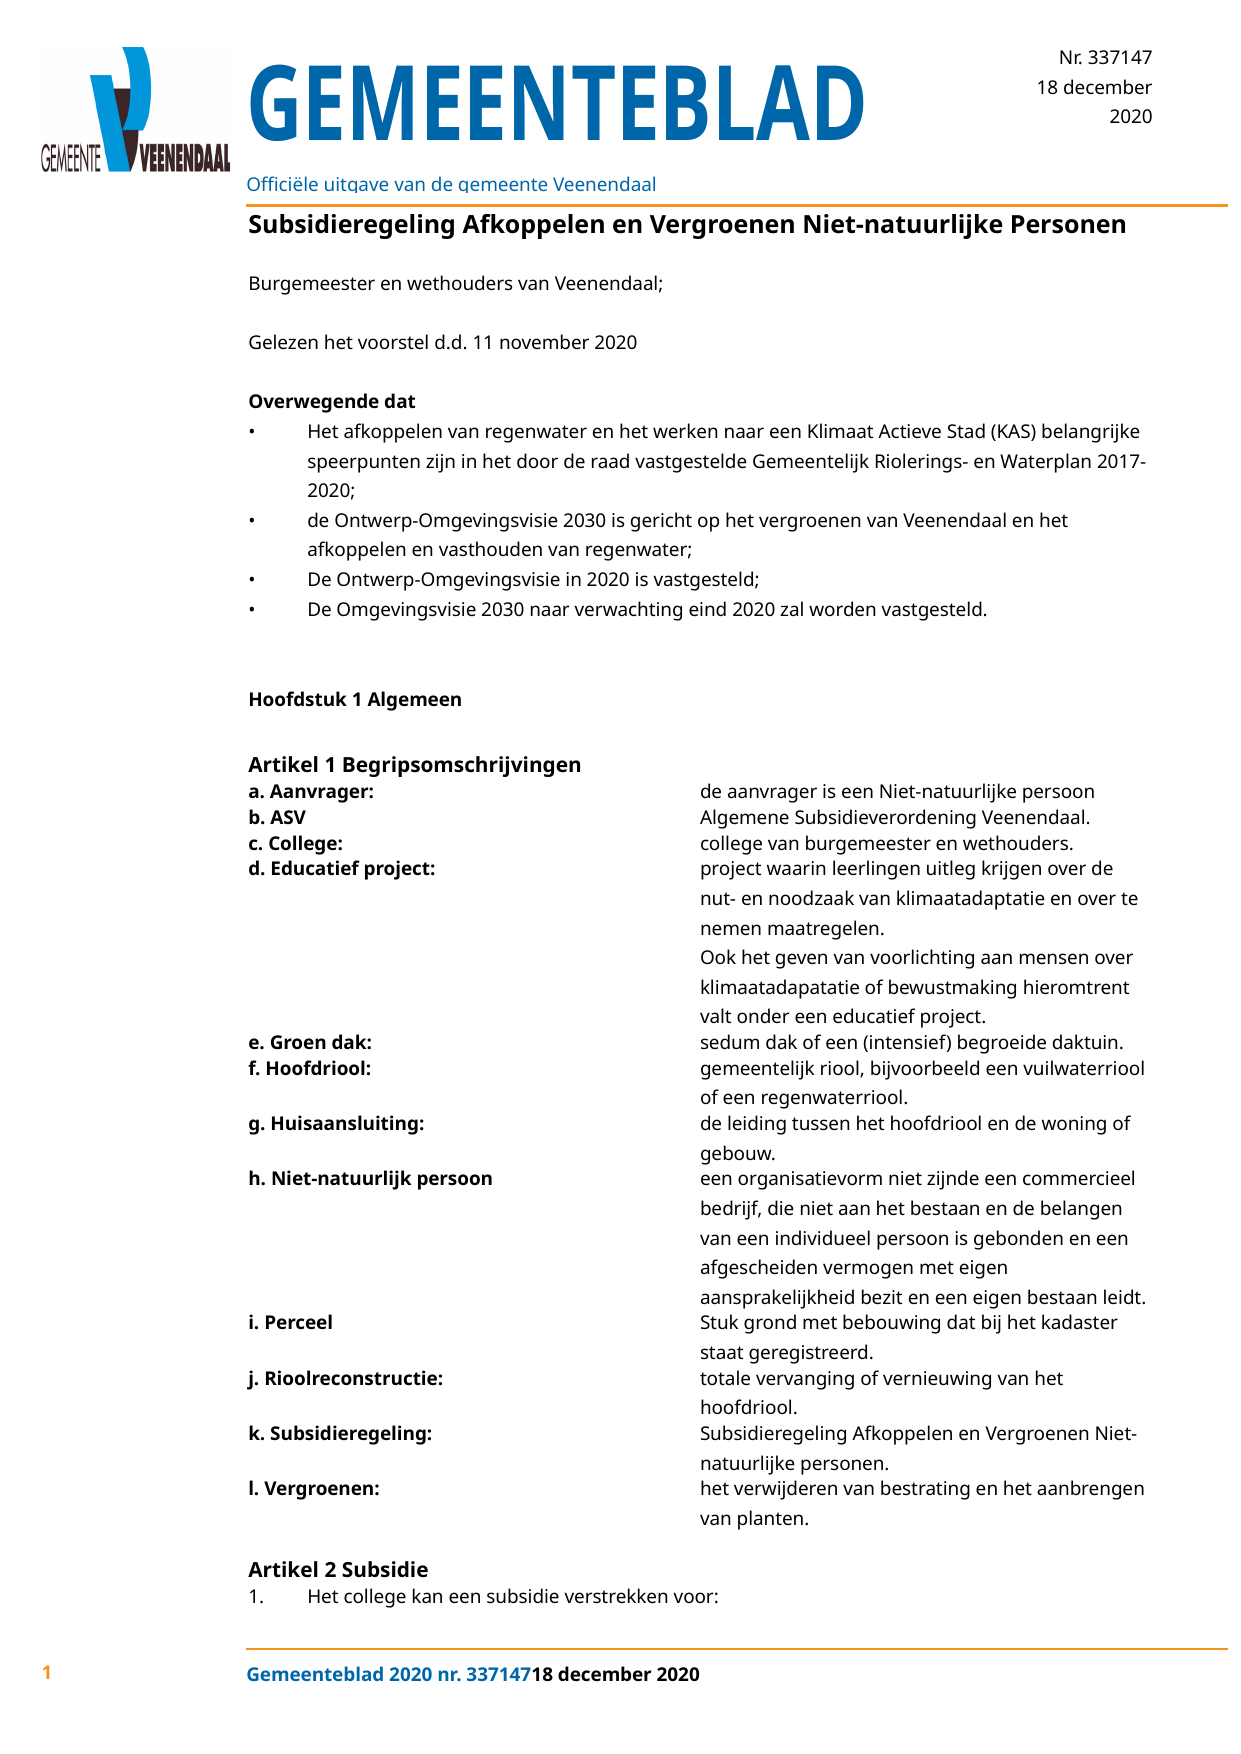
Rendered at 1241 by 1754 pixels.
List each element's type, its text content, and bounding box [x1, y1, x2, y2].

text Overwegende dat [248, 389, 1152, 414]
picture [123, 47, 231, 172]
table_cell gemeentelijk riool, bijvoorbeeld een vuilwaterriool of een regenwaterriool. [700, 1055, 1152, 1110]
table_header de aanvrager is een Niet-natuurlijke persoon [700, 778, 1152, 804]
text Subsidieregeling Afkoppelen en Vergroenen Niet-natuurlijke Personen [248, 207, 1152, 241]
table_cell e. Groen dak: [248, 1029, 700, 1055]
table_header a. Aanvrager: [248, 778, 700, 804]
table_cell een organisatievorm niet zijnde een commercieel bedrijf, die niet aan het bestaan en de belangen van een individueel persoon is gebonden en een afgescheiden vermogen met eigen aansprakelijkheid bezit en een eigen bestaan leidt. [700, 1166, 1152, 1309]
table_cell de leiding tussen het hoofdriool en de woning of gebouw. [700, 1110, 1152, 1166]
table_cell k. Subsidieregeling: [248, 1420, 700, 1476]
table_cell b. ASV [248, 804, 700, 830]
table_cell i. Perceel [248, 1310, 700, 1365]
table_cell Stuk grond met bebouwing dat bij het kadaster staat geregistreerd. [700, 1310, 1152, 1365]
list De Ontwerp-Omgevingsvisie in 2020 is vastgesteld; [248, 566, 1152, 592]
text Burgemeester en wethouders van Veenendaal; [248, 270, 1152, 296]
list Het college kan een subsidie verstrekken voor: [248, 1583, 1152, 1609]
table_cell Subsidieregeling Afkoppelen en Vergroenen Niet-natuurlijke personen. [700, 1420, 1152, 1476]
table_cell f. Hoofdriool: [248, 1055, 700, 1110]
table_cell l. Vergroenen: [248, 1476, 700, 1531]
list Het afkoppelen van regenwater en het werken naar een Klimaat Actieve Stad (KAS) belangrijke speerpunten zijn in het door de raad vastgestelde Gemeentelijk Riolerings- en Waterplan 2017-2020; [248, 418, 1152, 503]
text Gelezen het voorstel d.d. 11 november 2020 [248, 329, 1152, 355]
list de Ontwerp-Omgevingsvisie 2030 is gericht op het vergroenen van Veenendaal en het afkoppelen en vasthouden van regenwater; [248, 507, 1152, 562]
table_cell totale vervanging of vernieuwing van het hoofdriool. [700, 1365, 1152, 1420]
text Hoofdstuk 1 Algemeen [248, 684, 1152, 713]
table_cell college van burgemeester en wethouders. [700, 830, 1152, 856]
list De Omgevingsvisie 2030 naar verwachting eind 2020 zal worden vastgesteld. [248, 596, 1152, 621]
table_cell Algemene Subsidieverordening Veenendaal. [700, 804, 1152, 830]
table_cell d. Educatief project: [248, 856, 700, 1029]
picture [41, 47, 130, 172]
table_cell het verwijderen van bestrating en het aanbrengen van planten. [700, 1476, 1152, 1531]
text Artikel 2 Subsidie [248, 1555, 1152, 1583]
table_cell j. Rioolreconstructie: [248, 1365, 700, 1420]
table_cell project waarin leerlingen uitleg krijgen over de nut- en noodzaak van klimaatadaptatie en over te nemen maatregelen. Ook het geven van voorlichting aan mensen over klimaatadapatatie of bewustmaking hieromtrent valt onder een educatief project. [700, 856, 1152, 1029]
table_cell sedum dak of een (intensief) begroeide daktuin. [700, 1029, 1152, 1055]
table_cell g. Huisaansluiting: [248, 1110, 700, 1166]
table_cell h. Niet-natuurlijk persoon [248, 1166, 700, 1309]
text Artikel 1 Begripsomschrijvingen [248, 750, 1152, 778]
table_cell c. College: [248, 830, 700, 856]
